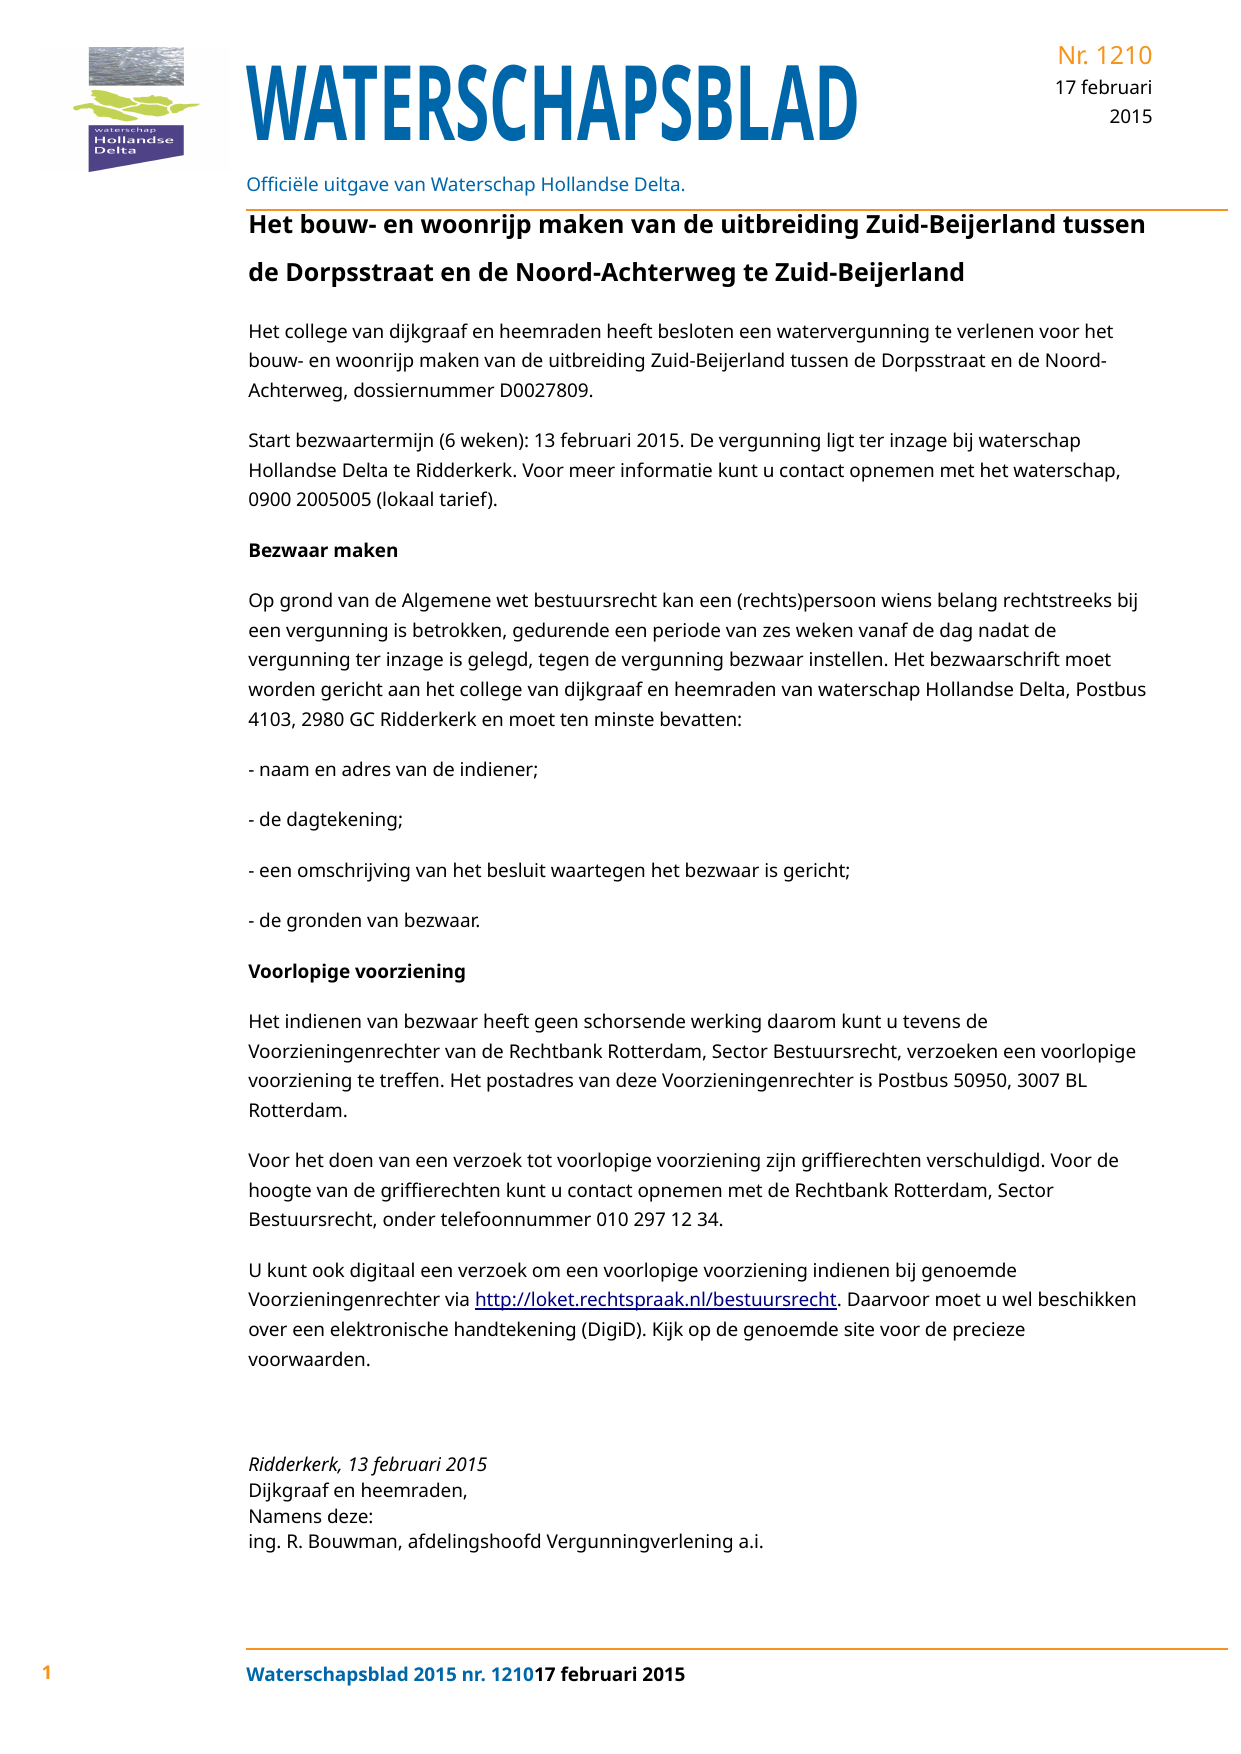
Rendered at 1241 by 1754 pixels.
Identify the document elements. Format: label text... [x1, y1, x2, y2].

text - de gronden van bezwaar. [248, 907, 1152, 933]
text Bezwaar maken [248, 537, 1152, 563]
text Op grond van de Algemene wet bestuursrecht kan een (rechts)persoon wiens belang rechtstreeks bij een vergunning is betrokken, gedurende een periode van zes weken vanaf de dag nadat de vergunning ter inzage is gelegd, tegen de vergunning bezwaar instellen. Het bezwaarschrift moet worden gericht aan het college van dijkgraaf en heemraden van waterschap Hollandse Delta, Postbus 4103, 2980 GC Ridderkerk en moet ten minste bevatten: [248, 587, 1152, 732]
text Het college van dijkgraaf en heemraden heeft besloten een watervergunning te verlenen voor het bouw- en woonrijp maken van de uitbreiding Zuid-Beijerland tussen de Dorpsstraat en de Noord-Achterweg, dossiernummer D0027809. [248, 318, 1152, 403]
text Ridderkerk, 13 februari 2015 [248, 1452, 1152, 1477]
text Namens deze: [248, 1503, 1152, 1529]
text Start bezwaartermijn (6 weken): 13 februari 2015. De vergunning ligt ter inzage bij waterschap Hollandse Delta te Ridderkerk. Voor meer informatie kunt u contact opnemen met het waterschap, 0900 2005005 (lokaal tarief). [248, 427, 1152, 512]
text Het bouw- en woonrijp maken van de uitbreiding Zuid-Beijerland tussen de Dorpsstraat en de Noord-Achterweg te Zuid-Beijerland [248, 211, 1152, 288]
text - naam en adres van de indiener; [248, 756, 1152, 782]
text Voor het doen van een verzoek tot voorlopige voorziening zijn griffierechten verschuldigd. Voor de hoogte van de griffierechten kunt u contact opnemen met de Rechtbank Rotterdam, Sector Bestuursrecht, onder telefoonnummer 010 297 12 34. [248, 1147, 1152, 1232]
text U kunt ook digitaal een verzoek om een voorlopige voorziening indienen bij genoemde Voorzieningenrechter via http://loket.rechtspraak.nl/bestuursrecht. Daarvoor moet u wel beschikken over een elektronische handtekening (DigiD). Kijk op de genoemde site voor de precieze voorwaarden. [248, 1257, 1152, 1372]
text Het indienen van bezwaar heeft geen schorsende werking daarom kunt u tevens de Voorzieningenrechter van de Rechtbank Rotterdam, Sector Bestuursrecht, verzoeken een voorlopige voorziening te treffen. Het postadres van deze Voorzieningenrechter is Postbus 50950, 3007 BL Rotterdam. [248, 1008, 1152, 1123]
text Voorlopige voorziening [248, 958, 1152, 984]
picture [41, 47, 231, 172]
text ing. R. Bouwman, afdelingshoofd Vergunningverlening a.i. [248, 1529, 1152, 1554]
text - een omschrijving van het besluit waartegen het bezwaar is gericht; [248, 857, 1152, 883]
text Dijkgraaf en heemraden, [248, 1477, 1152, 1503]
text - de dagtekening; [248, 807, 1152, 832]
